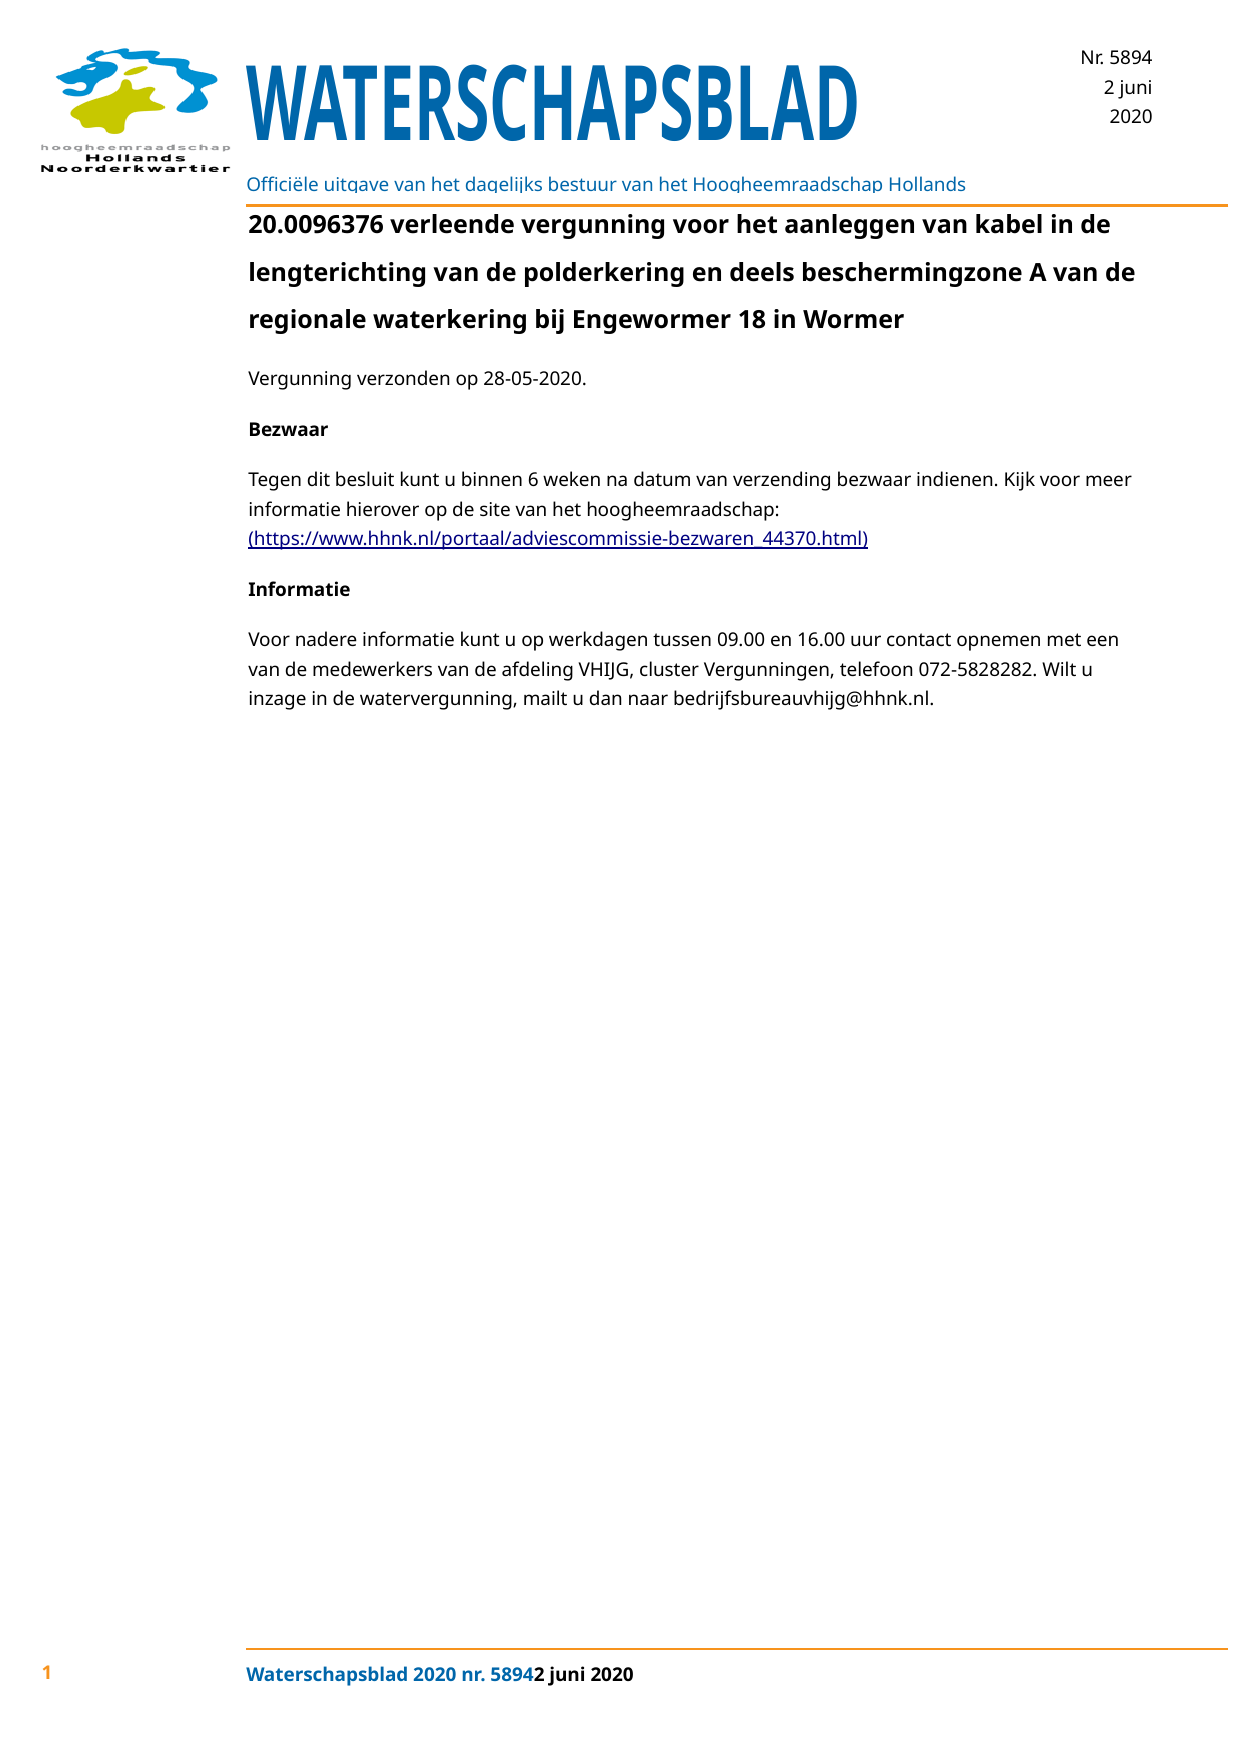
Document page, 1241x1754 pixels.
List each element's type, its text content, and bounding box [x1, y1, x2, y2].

text Vergunning verzonden op 28-05-2020. [248, 366, 1152, 391]
text 20.0096376 verleende vergunning voor het aanleggen van kabel in de lengterichting van de polderkering en deels beschermingzone A van de regionale waterkering bij Engewormer 18 in Wormer [248, 207, 1152, 336]
text Bezwaar [248, 416, 1152, 442]
picture [41, 47, 231, 172]
text Informatie [248, 576, 1152, 602]
text Voor nadere informatie kunt u op werkdagen tussen 09.00 en 16.00 uur contact opnemen met een van de medewerkers van de afdeling VHIJG, cluster Vergunningen, telefoon 072-5828282. Wilt u inzage in de watervergunning, mailt u dan naar bedrijfsbureauvhijg@hhnk.nl. [248, 626, 1152, 711]
text Tegen dit besluit kunt u binnen 6 weken na datum van verzending bezwaar indienen. Kijk voor meer informatie hierover op de site van het hoogheemraadschap: (https://www.hhnk.nl/portaal/adviescommissie-bezwaren_44370.html) [248, 466, 1152, 551]
